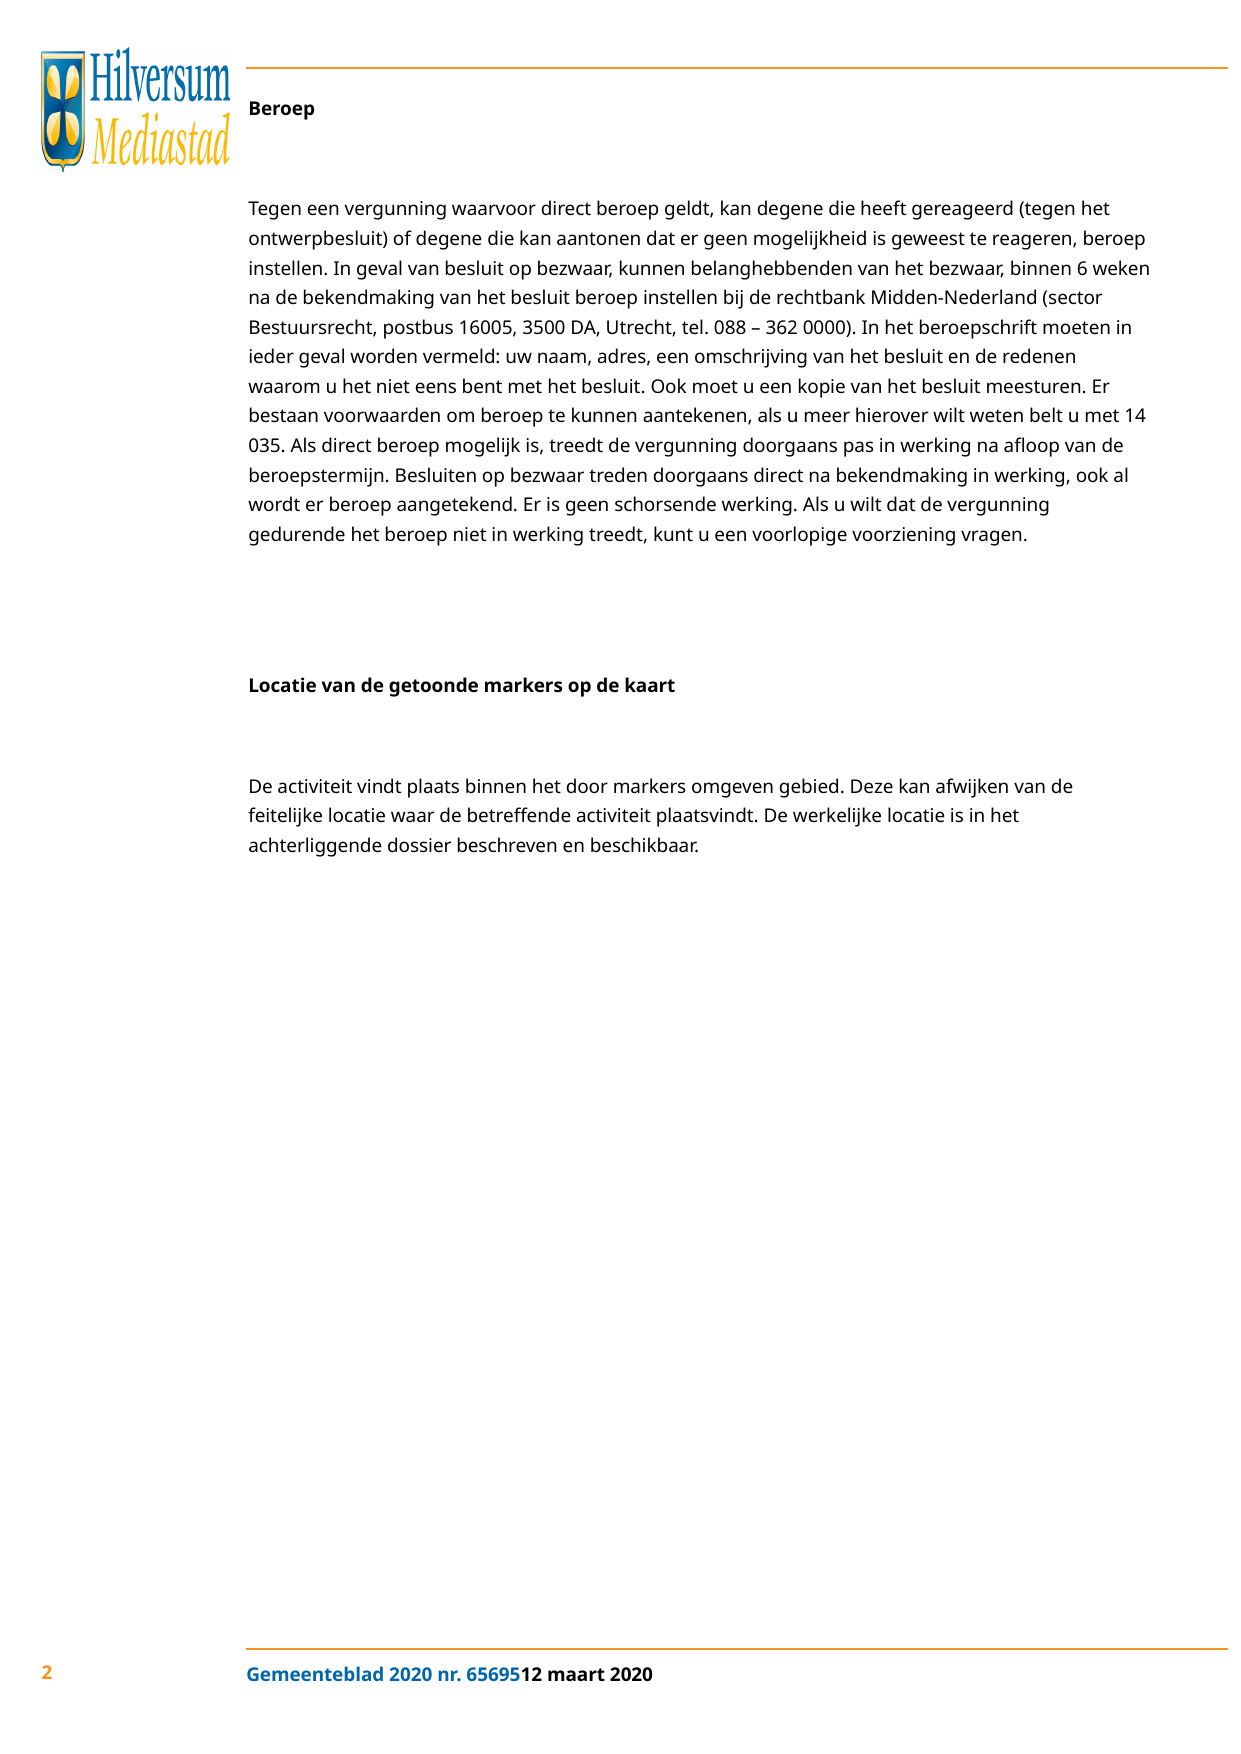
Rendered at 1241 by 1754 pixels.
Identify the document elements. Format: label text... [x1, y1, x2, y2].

text Beroep [248, 95, 1152, 121]
text Locatie van de getoonde markers op de kaart [248, 672, 1152, 698]
text De activiteit vindt plaats binnen het door markers omgeven gebied. Deze kan afwijken van de feitelijke locatie waar de betreffende activiteit plaatsvindt. De werkelijke locatie is in het achterliggende dossier beschreven en beschikbaar. [248, 773, 1152, 858]
picture [41, 47, 231, 172]
text Tegen een vergunning waarvoor direct beroep geldt, kan degene die heeft gereageerd (tegen het ontwerpbesluit) of degene die kan aantonen dat er geen mogelijkheid is geweest te reageren, beroep instellen. In geval van besluit op bezwaar, kunnen belanghebbenden van het bezwaar, binnen 6 weken na de bekendmaking van het besluit beroep instellen bij de rechtbank Midden-Nederland (sector Bestuursrecht, postbus 16005, 3500 DA, Utrecht, tel. 088 – 362 0000). In het beroepschrift moeten in ieder geval worden vermeld: uw naam, adres, een omschrijving van het besluit en de redenen waarom u het niet eens bent met het besluit. Ook moet u een kopie van het besluit meesturen. Er bestaan voorwaarden om beroep te kunnen aantekenen, als u meer hierover wilt weten belt u met 14 035. Als direct beroep mogelijk is, treedt de vergunning doorgaans pas in werking na afloop van de beroepstermijn. Besluiten op bezwaar treden doorgaans direct na bekendmaking in werking, ook al wordt er beroep aangetekend. Er is geen schorsende werking. Als u wilt dat de vergunning gedurende het beroep niet in werking treedt, kunt u een voorlopige voorziening vragen. [248, 196, 1152, 547]
